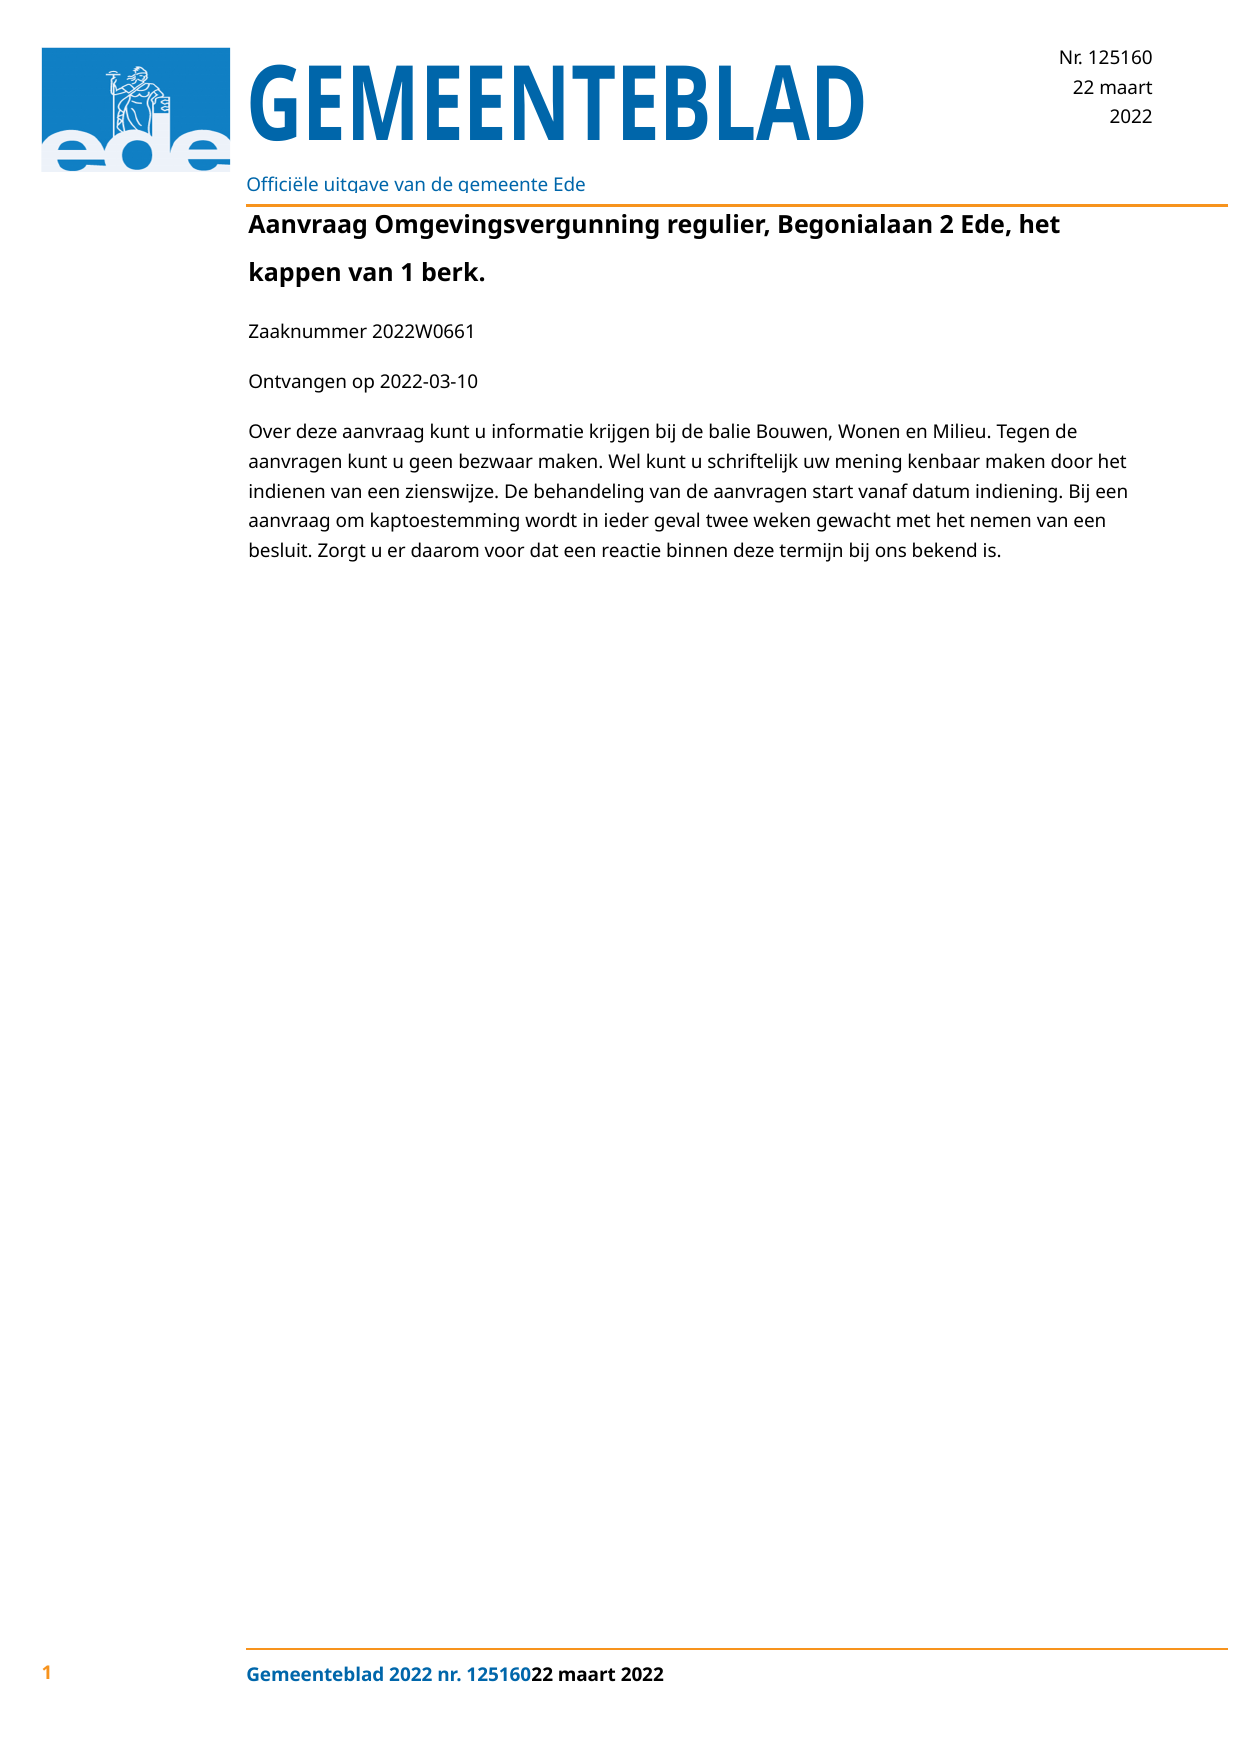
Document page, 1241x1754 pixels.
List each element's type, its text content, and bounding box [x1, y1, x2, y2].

picture [41, 47, 231, 172]
text Zaaknummer 2022W0661 [248, 318, 1152, 344]
text Over deze aanvraag kunt u informatie krijgen bij de balie Bouwen, Wonen en Milieu. Tegen de aanvragen kunt u geen bezwaar maken. Wel kunt u schriftelijk uw mening kenbaar maken door het indienen van een zienswijze. De behandeling van de aanvragen start vanaf datum indiening. Bij een aanvraag om kaptoestemming wordt in ieder geval twee weken gewacht met het nemen van een besluit. Zorgt u er daarom voor dat een reactie binnen deze termijn bij ons bekend is. [248, 419, 1152, 563]
text Ontvangen op 2022-03-10 [248, 368, 1152, 394]
text Aanvraag Omgevingsvergunning regulier, Begonialaan 2 Ede, het kappen van 1 berk. [248, 207, 1152, 288]
